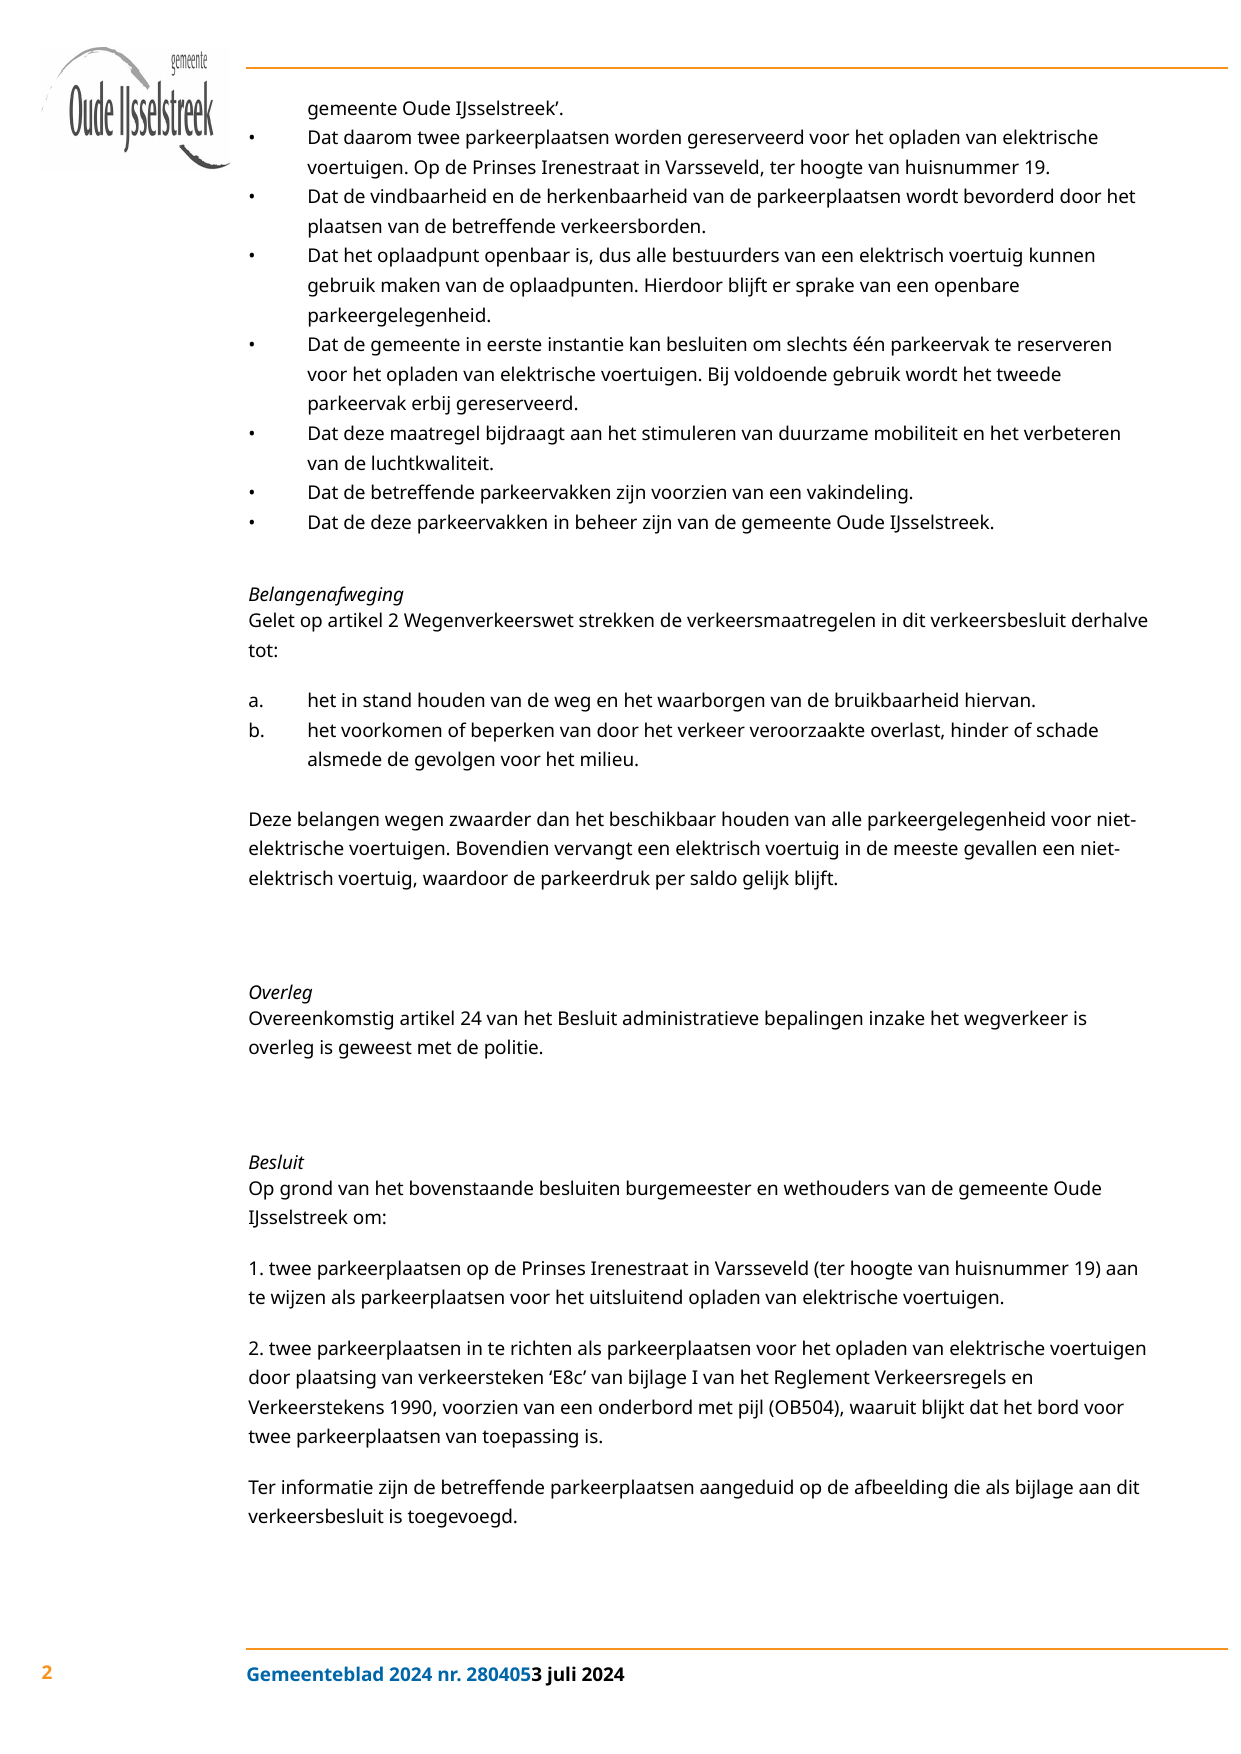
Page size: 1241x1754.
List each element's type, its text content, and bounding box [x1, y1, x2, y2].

list het voorkomen of beperken van door het verkeer veroorzaakte overlast, hinder of schade alsmede de gevolgen voor het milieu. [248, 717, 1152, 772]
list Dat de gemeente in eerste instantie kan besluiten om slechts één parkeervak te reserveren voor het opladen van elektrische voertuigen. Bij voldoende gebruik wordt het tweede parkeervak erbij gereserveerd. [248, 331, 1152, 416]
text Besluit [248, 1149, 1152, 1175]
list Dat deze maatregel bijdraagt aan het stimuleren van duurzame mobiliteit en het verbeteren van de luchtkwaliteit. [248, 420, 1152, 476]
text Overleg [248, 979, 1152, 1005]
text Deze belangen wegen zwaarder dan het beschikbaar houden van alle parkeergelegenheid voor niet-elektrische voertuigen. Bovendien vervangt een elektrisch voertuig in de meeste gevallen een niet-elektrisch voertuig, waardoor de parkeerdruk per saldo gelijk blijft. [248, 806, 1152, 891]
list gemeente Oude IJsselstreek’. [248, 95, 1152, 121]
list Dat het oplaadpunt openbaar is, dus alle bestuurders van een elektrisch voertuig kunnen gebruik maken van de oplaadpunten. Hierdoor blijft er sprake van een openbare parkeergelegenheid. [248, 243, 1152, 328]
text Gelet op artikel 2 Wegenverkeerswet strekken de verkeersmaatregelen in dit verkeersbesluit derhalve tot: [248, 607, 1152, 663]
text Op grond van het bovenstaande besluiten burgemeester en wethouders van de gemeente Oude IJsselstreek om: [248, 1175, 1152, 1230]
list Dat de vindbaarheid en de herkenbaarheid van de parkeerplaatsen wordt bevorderd door het plaatsen van de betreffende verkeersborden. [248, 183, 1152, 239]
text 1. twee parkeerplaatsen op de Prinses Irenestraat in Varsseveld (ter hoogte van huisnummer 19) aan te wijzen als parkeerplaatsen voor het uitsluitend opladen van elektrische voertuigen. [248, 1255, 1152, 1310]
text Ter informatie zijn de betreffende parkeerplaatsen aangeduid op de afbeelding die als bijlage aan dit verkeersbesluit is toegevoegd. [248, 1474, 1152, 1529]
list Dat de deze parkeervakken in beheer zijn van de gemeente Oude IJsselstreek. [248, 509, 1152, 535]
text 2. twee parkeerplaatsen in te richten als parkeerplaatsen voor het opladen van elektrische voertuigen door plaatsing van verkeersteken ‘E8c’ van bijlage I van het Reglement Verkeersregels en Verkeerstekens 1990, voorzien van een onderbord met pijl (OB504), waaruit blijkt dat het bord voor twee parkeerplaatsen van toepassing is. [248, 1335, 1152, 1449]
text Belangenafweging [248, 582, 1152, 607]
text Overeenkomstig artikel 24 van het Besluit administratieve bepalingen inzake het wegverkeer is overleg is geweest met de politie. [248, 1005, 1152, 1060]
list Dat de betreffende parkeervakken zijn voorzien van een vakindeling. [248, 479, 1152, 505]
picture [41, 47, 231, 172]
list Dat daarom twee parkeerplaatsen worden gereserveerd voor het opladen van elektrische voertuigen. Op de Prinses Irenestraat in Varsseveld, ter hoogte van huisnummer 19. [248, 124, 1152, 180]
list het in stand houden van de weg en het waarborgen van de bruikbaarheid hiervan. [248, 687, 1152, 713]
